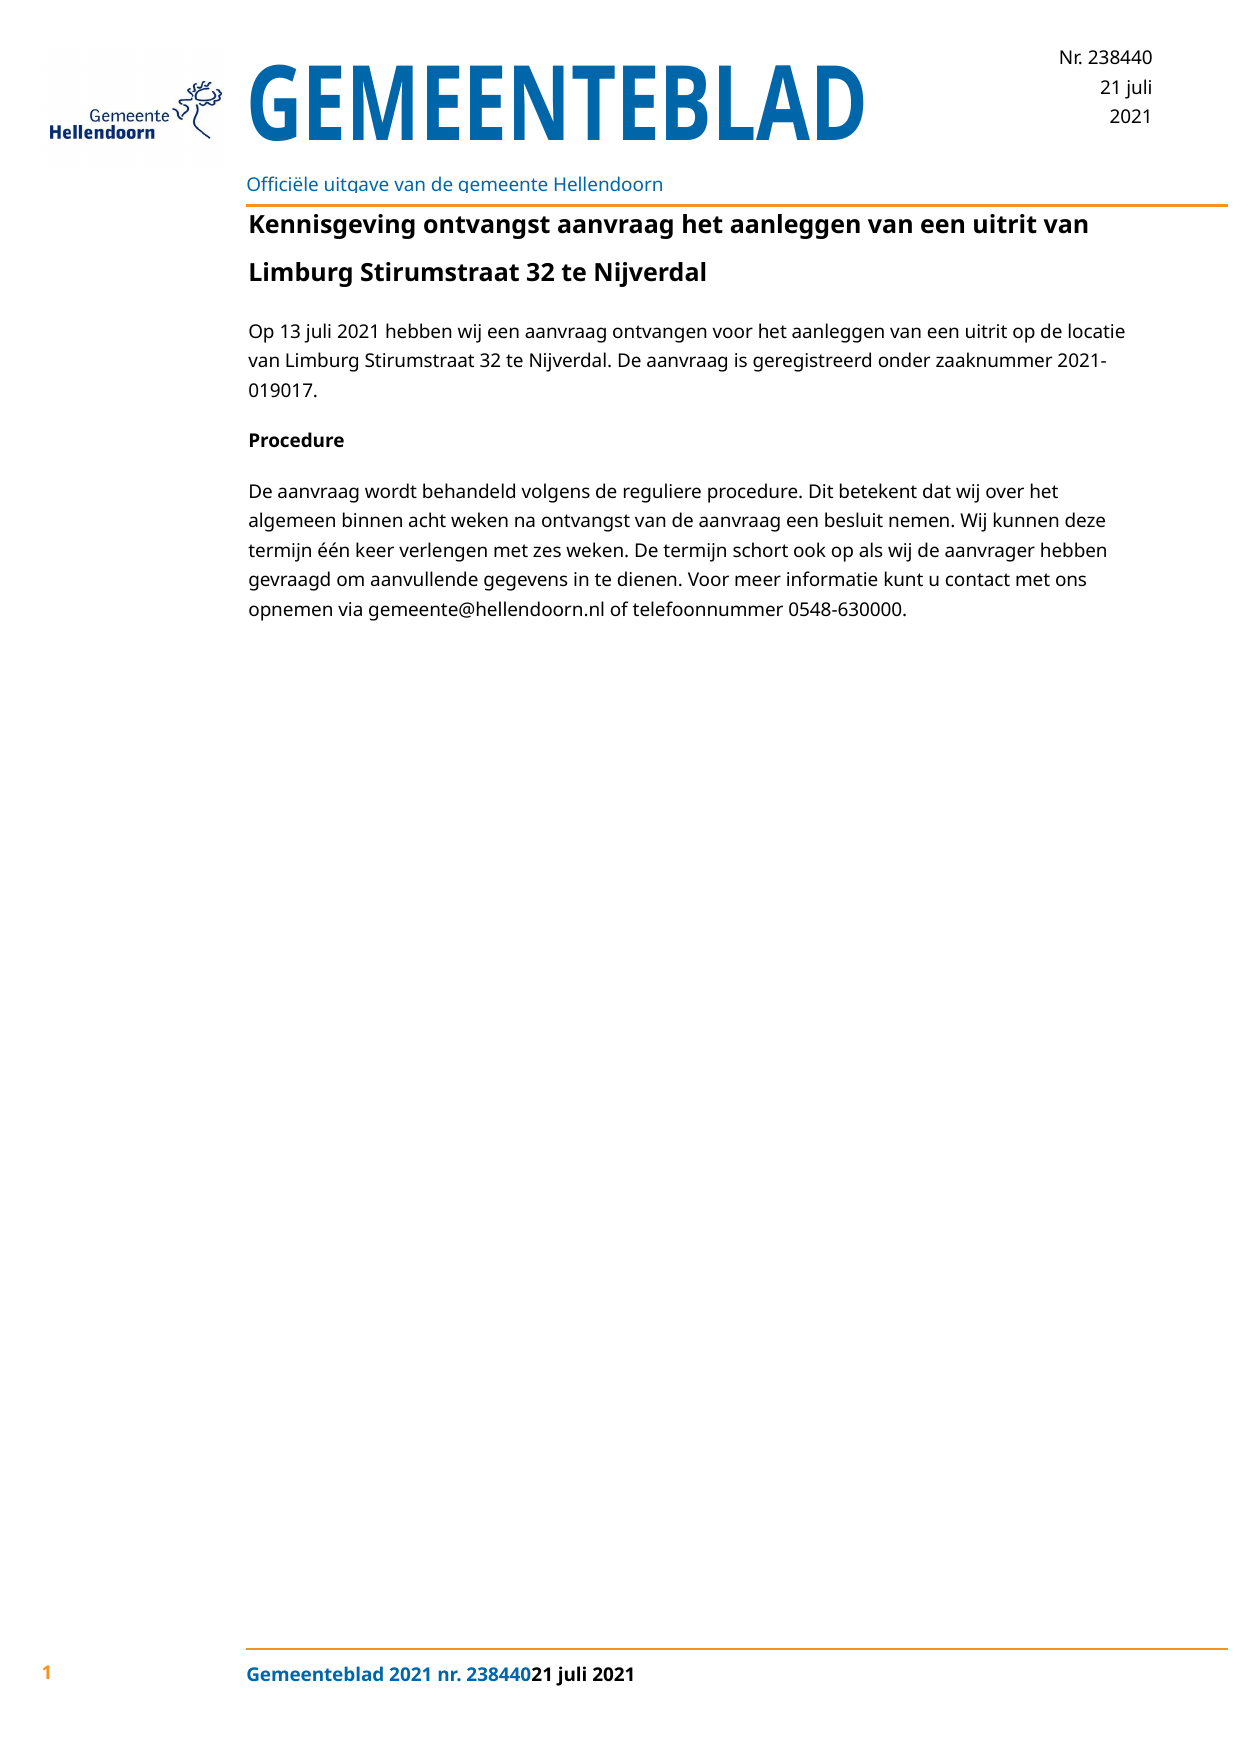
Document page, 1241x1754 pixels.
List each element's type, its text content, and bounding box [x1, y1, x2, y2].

picture [41, 47, 231, 172]
text Kennisgeving ontvangst aanvraag het aanleggen van een uitrit van Limburg Stirumstraat 32 te Nijverdal [248, 207, 1152, 288]
text De aanvraag wordt behandeld volgens de reguliere procedure. Dit betekent dat wij over het algemeen binnen acht weken na ontvangst van de aanvraag een besluit nemen. Wij kunnen deze termijn één keer verlengen met zes weken. De termijn schort ook op als wij de aanvrager hebben gevraagd om aanvullende gegevens in te dienen. Voor meer informatie kunt u contact met ons opnemen via gemeente@hellendoorn.nl of telefoonnummer 0548-630000. [248, 478, 1152, 622]
text Procedure [248, 427, 1152, 453]
text Op 13 juli 2021 hebben wij een aanvraag ontvangen voor het aanleggen van een uitrit op de locatie van Limburg Stirumstraat 32 te Nijverdal. De aanvraag is geregistreerd onder zaaknummer 2021-019017. [248, 318, 1152, 403]
